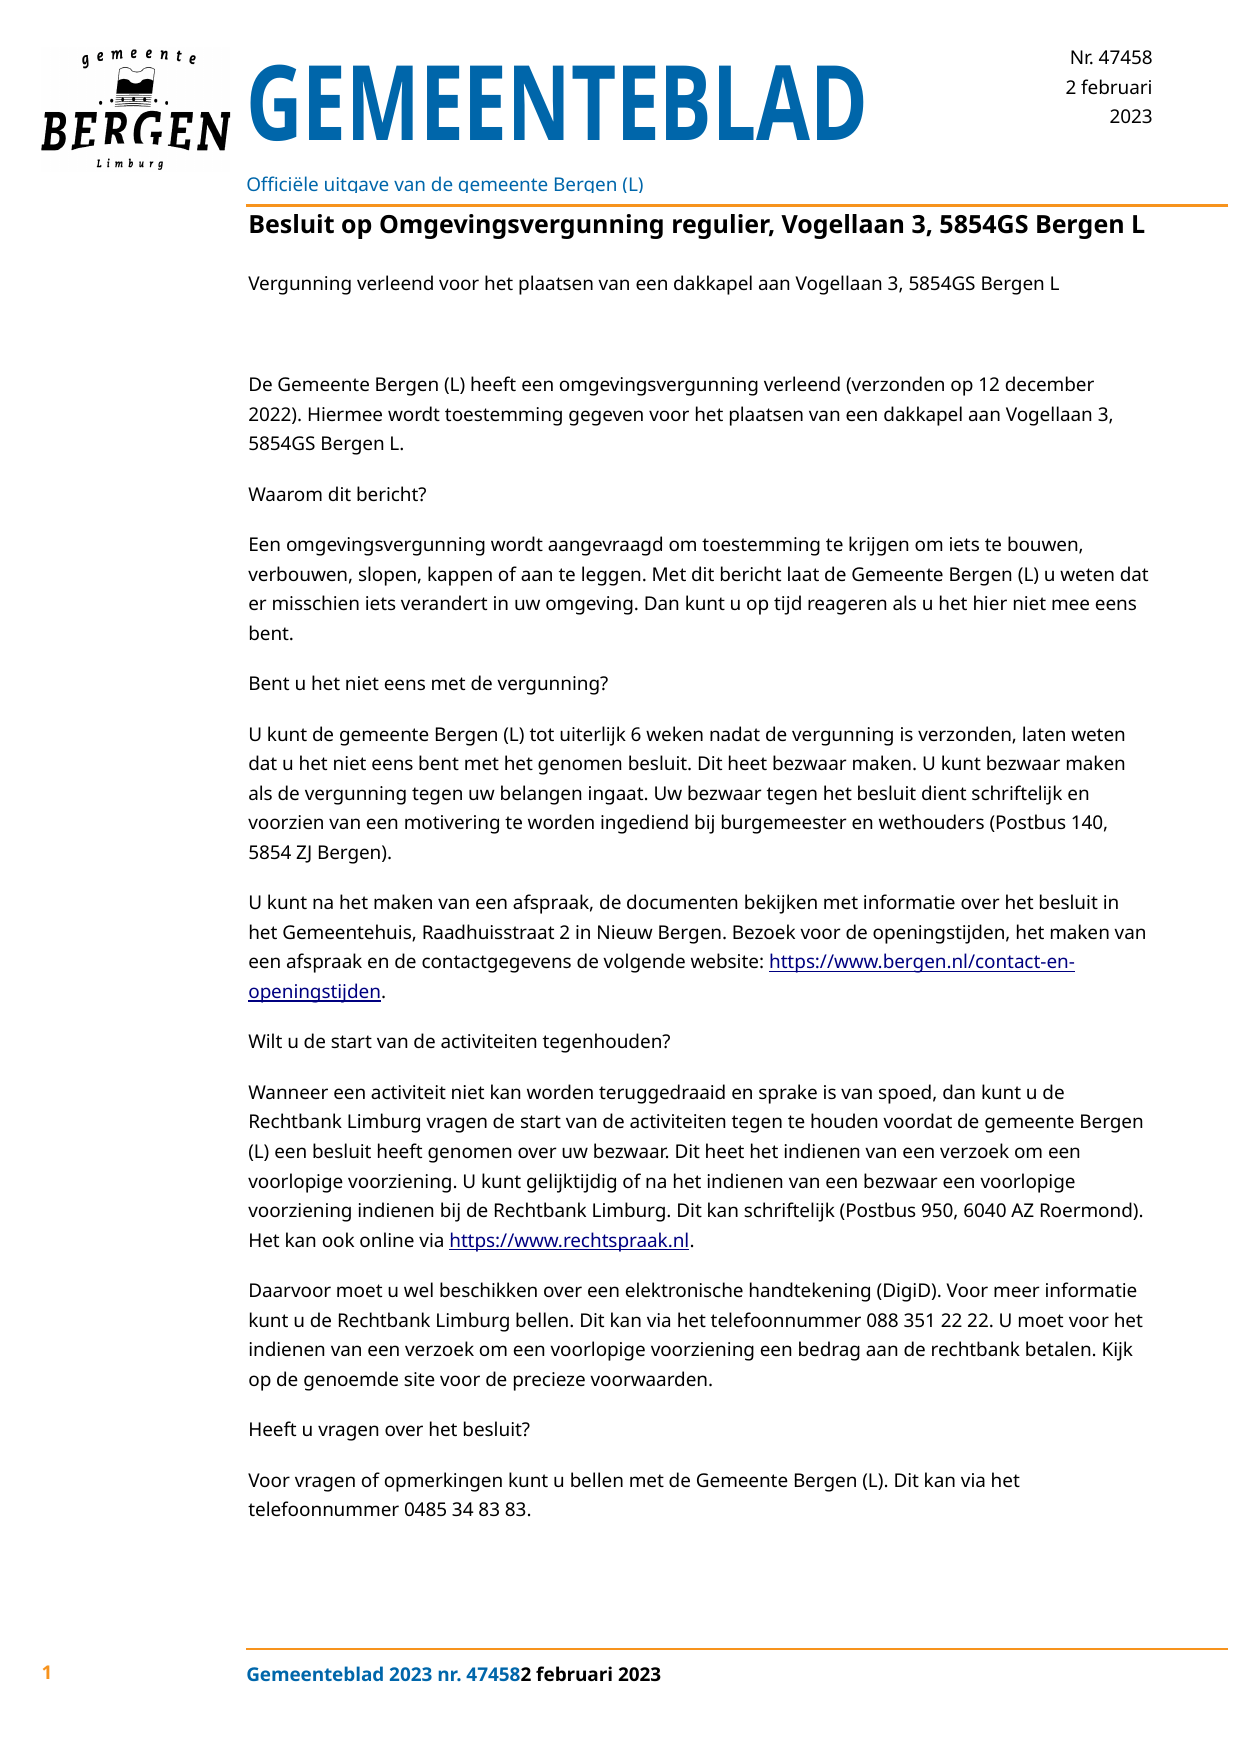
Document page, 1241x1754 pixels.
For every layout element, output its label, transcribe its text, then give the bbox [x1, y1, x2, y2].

text Voor vragen of opmerkingen kunt u bellen met de Gemeente Bergen (L). Dit kan via het telefoonnummer 0485 34 83 83. [248, 1467, 1152, 1522]
text Wilt u de start van de activiteiten tegenhouden? [248, 1029, 1152, 1054]
text Bent u het niet eens met de vergunning? [248, 670, 1152, 696]
text U kunt de gemeente Bergen (L) tot uiterlijk 6 weken nadat de vergunning is verzonden, laten weten dat u het niet eens bent met het genomen besluit. Dit heet bezwaar maken. U kunt bezwaar maken als de vergunning tegen uw belangen ingaat. Uw bezwaar tegen het besluit dient schriftelijk en voorzien van een motivering te worden ingediend bij burgemeester en wethouders (Postbus 140, 5854 ZJ Bergen). [248, 721, 1152, 865]
text Een omgevingsvergunning wordt aangevraagd om toestemming te krijgen om iets te bouwen, verbouwen, slopen, kappen of aan te leggen. Met dit bericht laat de Gemeente Bergen (L) u weten dat er misschien iets verandert in uw omgeving. Dan kunt u op tijd reageren als u het hier niet mee eens bent. [248, 531, 1152, 646]
text Vergunning verleend voor het plaatsen van een dakkapel aan Vogellaan 3, 5854GS Bergen L [248, 270, 1152, 296]
text Waarom dit bericht? [248, 481, 1152, 506]
text Heeft u vragen over het besluit? [248, 1417, 1152, 1442]
text Besluit op Omgevingsvergunning regulier, Vogellaan 3, 5854GS Bergen L [248, 207, 1152, 241]
text De Gemeente Bergen (L) heeft een omgevingsvergunning verleend (verzonden op 12 december 2022). Hiermee wordt toestemming gegeven voor het plaatsen van een dakkapel aan Vogellaan 3, 5854GS Bergen L. [248, 371, 1152, 456]
picture [41, 47, 231, 172]
text Daarvoor moet u wel beschikken over een elektronische handtekening (DigiD). Voor meer informatie kunt u de Rechtbank Limburg bellen. Dit kan via het telefoonnummer 088 351 22 22. U moet voor het indienen van een verzoek om een voorlopige voorziening een bedrag aan de rechtbank betalen. Kijk op de genoemde site voor de precieze voorwaarden. [248, 1277, 1152, 1392]
text U kunt na het maken van een afspraak, de documenten bekijken met informatie over het besluit in het Gemeentehuis, Raadhuisstraat 2 in Nieuw Bergen. Bezoek voor de openingstijden, het maken van een afspraak en de contactgegevens de volgende website: https://www.bergen.nl/contact-en-openingstijden. [248, 889, 1152, 1004]
text Wanneer een activiteit niet kan worden teruggedraaid en sprake is van spoed, dan kunt u de Rechtbank Limburg vragen de start van de activiteiten tegen te houden voordat de gemeente Bergen (L) een besluit heeft genomen over uw bezwaar. Dit heet het indienen van een verzoek om een voorlopige voorziening. U kunt gelijktijdig of na het indienen van een bezwaar een voorlopige voorziening indienen bij de Rechtbank Limburg. Dit kan schriftelijk (Postbus 950, 6040 AZ Roermond). Het kan ook online via https://www.rechtspraak.nl. [248, 1079, 1152, 1253]
